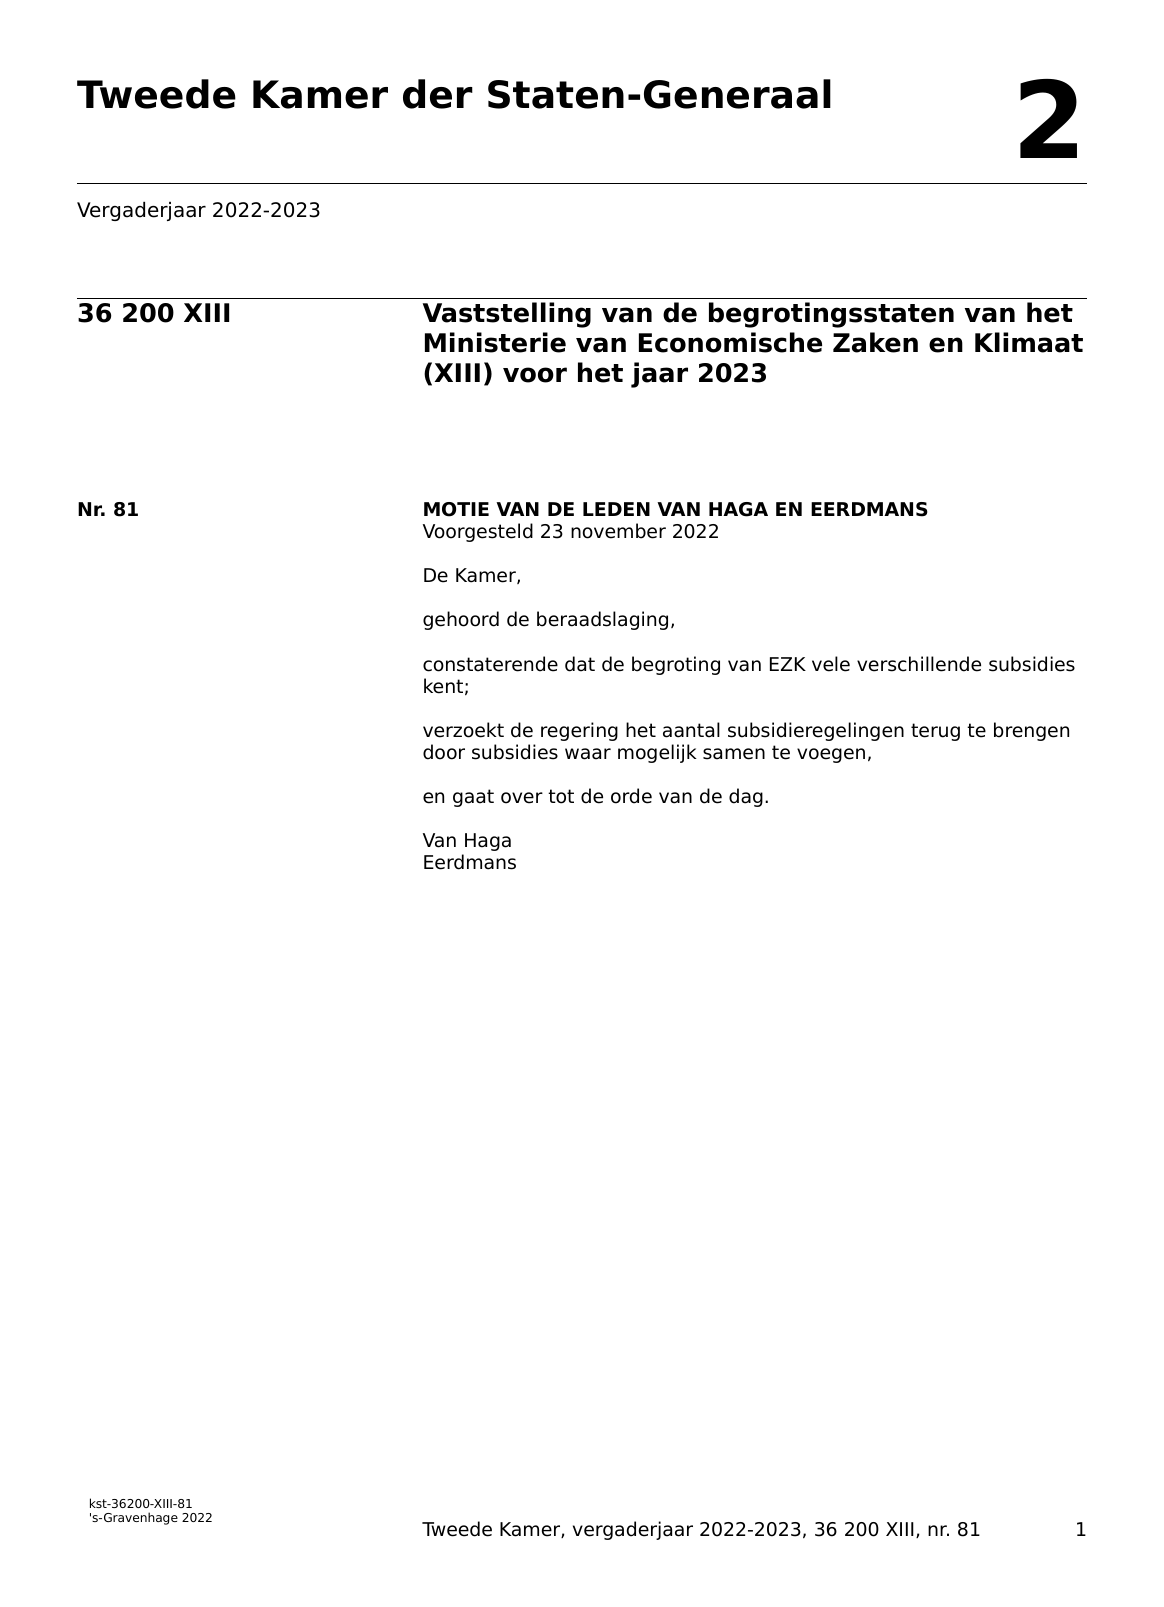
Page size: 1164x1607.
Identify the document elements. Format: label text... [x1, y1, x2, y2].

text gehoord de beraadslaging, [422, 609, 1087, 631]
text Eerdmans [422, 852, 1087, 874]
table_header 2 [886, 59, 1087, 183]
subtitle 36 200 XIII Vaststelling van de begrotingsstaten van het Ministerie van Economische Zaken en Klimaat (XIII) voor het jaar 2023 [77, 299, 1087, 388]
table_cell Vergaderjaar 2022-2023 [77, 184, 1087, 298]
subtitle Nr. 81 MOTIE VAN DE LEDEN VAN HAGA EN EERDMANS [77, 499, 1087, 521]
text De Kamer, [422, 565, 1087, 587]
table_header Tweede Kamer der Staten-Generaal [77, 59, 886, 183]
text Voorgesteld 23 november 2022 [422, 521, 1087, 543]
text constaterende dat de begroting van EZK vele verschillende subsidies kent; [422, 653, 1087, 697]
text en gaat over tot de orde van de dag. [422, 786, 1087, 808]
text kst-36200-XIII-81 [88, 1497, 323, 1511]
text Van Haga [422, 830, 1087, 852]
text 's-Gravenhage 2022 [88, 1511, 323, 1525]
text verzoekt de regering het aantal subsidieregelingen terug te brengen door subsidies waar mogelijk samen te voegen, [422, 720, 1087, 764]
